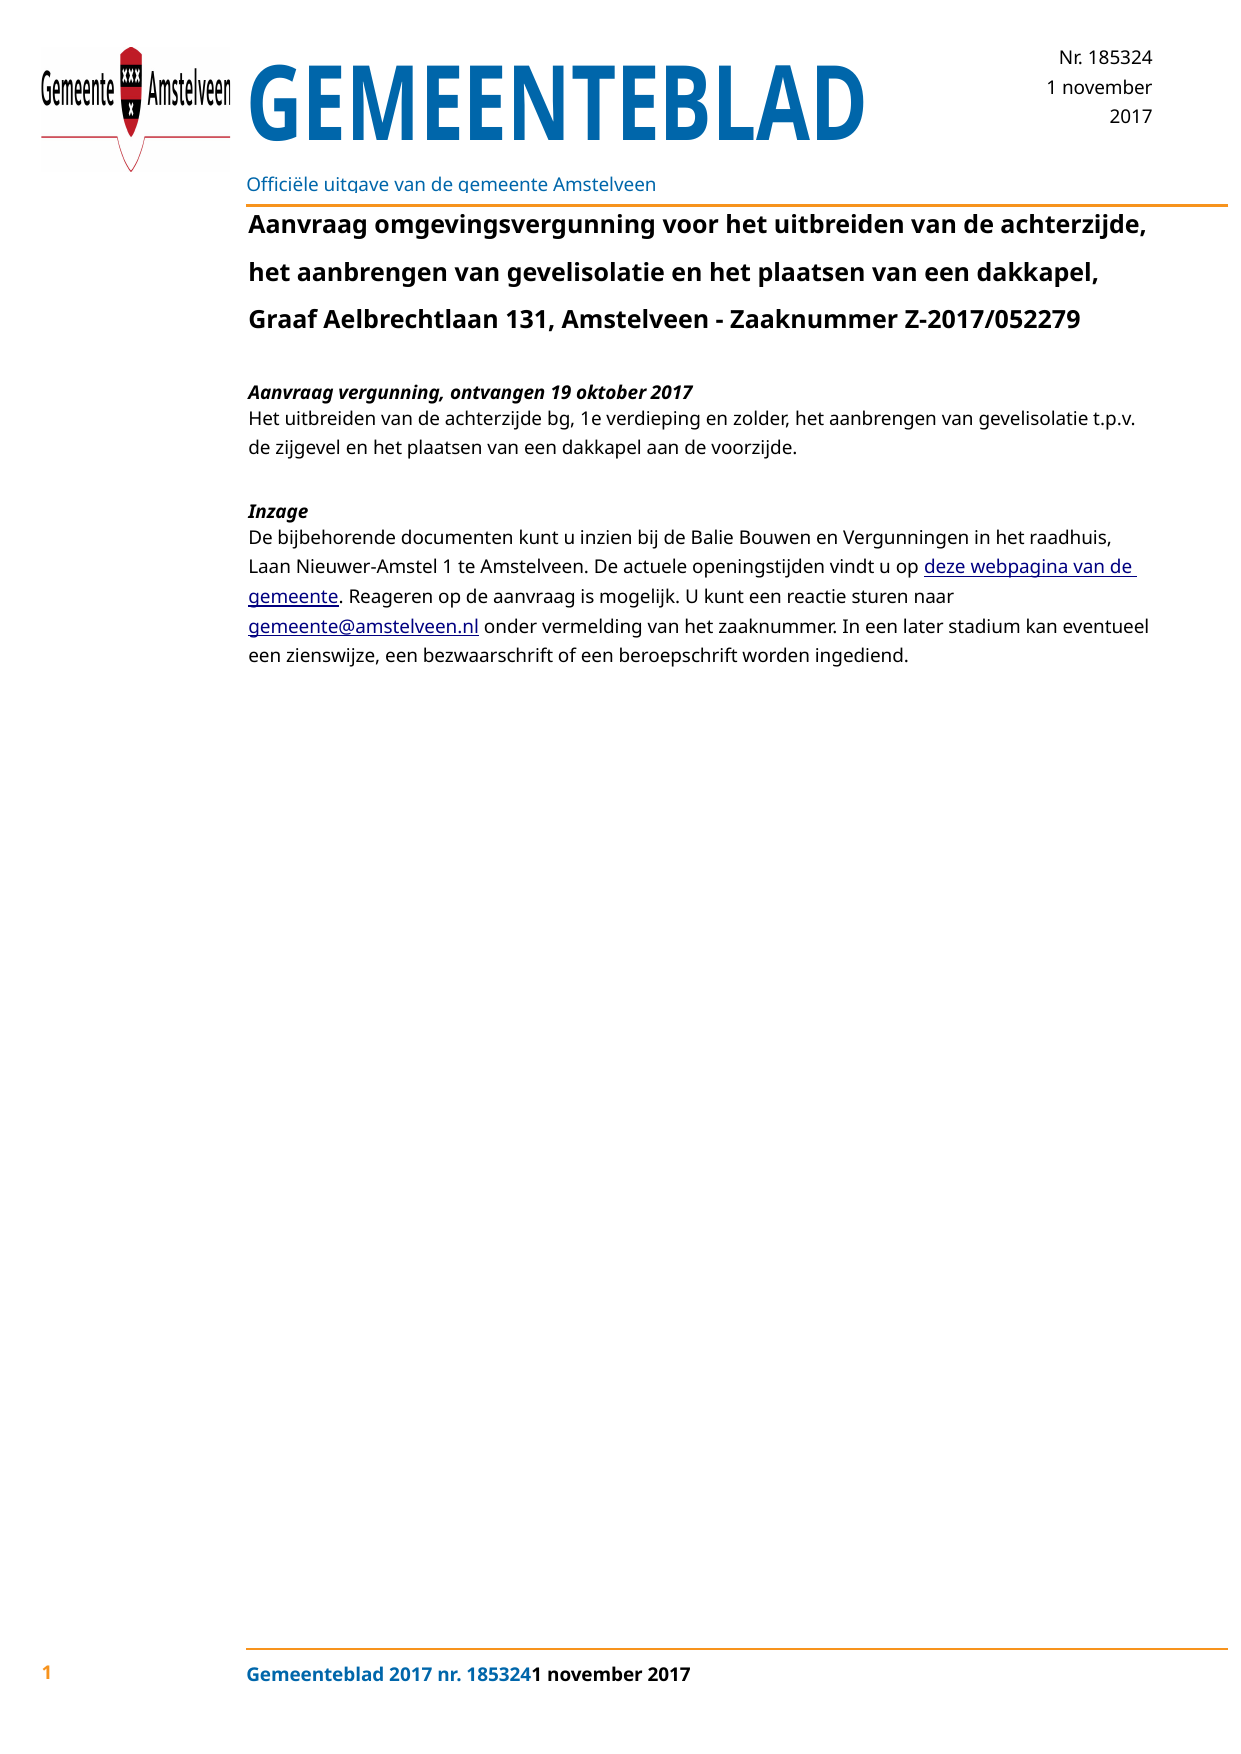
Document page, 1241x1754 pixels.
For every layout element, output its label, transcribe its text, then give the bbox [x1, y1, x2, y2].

text De bijbehorende documenten kunt u inzien bij de Balie Bouwen en Vergunningen in het raadhuis, Laan Nieuwer-Amstel 1 te Amstelveen. De actuele openingstijden vindt u op deze webpagina van de gemeente. Reageren op de aanvraag is mogelijk. U kunt een reactie sturen naar gemeente@amstelveen.nl onder vermelding van het zaaknummer. In een later stadium kan eventueel een zienswijze, een bezwaarschrift of een beroepschrift worden ingediend. [248, 524, 1152, 668]
text Inzage [248, 498, 1152, 524]
text Aanvraag omgevingsvergunning voor het uitbreiden van de achterzijde, het aanbrengen van gevelisolatie en het plaatsen van een dakkapel, Graaf Aelbrechtlaan 131, Amstelveen - Zaaknummer Z-2017/052279 [248, 207, 1152, 336]
picture [41, 47, 231, 172]
text Het uitbreiden van de achterzijde bg, 1e verdieping en zolder, het aanbrengen van gevelisolatie t.p.v. de zijgevel en het plaatsen van een dakkapel aan de voorzijde. [248, 405, 1152, 460]
text Aanvraag vergunning, ontvangen 19 oktober 2017 [248, 379, 1152, 405]
